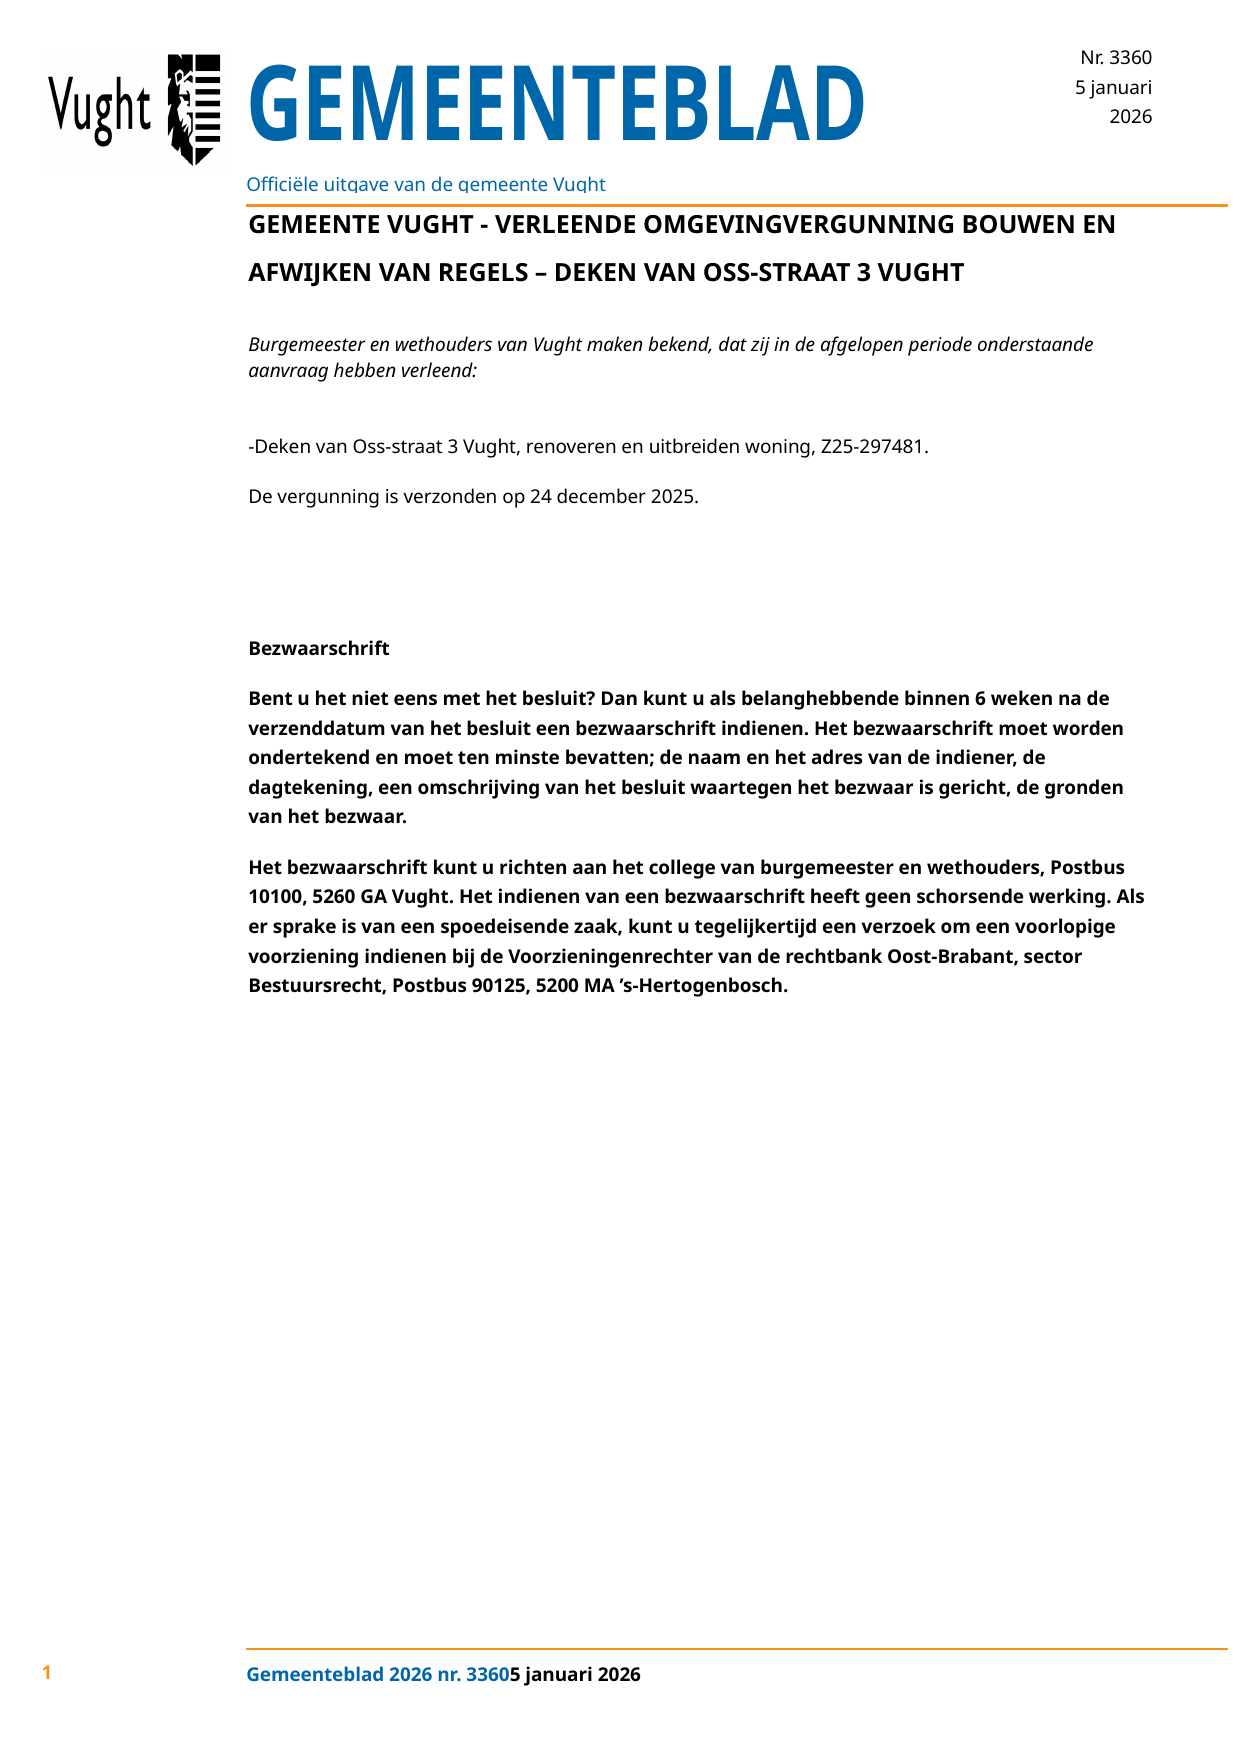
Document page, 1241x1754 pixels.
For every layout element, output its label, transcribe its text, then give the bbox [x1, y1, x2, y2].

text Bezwaarschrift [248, 635, 1152, 661]
picture [41, 47, 231, 172]
text -Deken van Oss-straat 3 Vught, renoveren en uitbreiden woning, Z25-297481. [248, 433, 1152, 459]
text GEMEENTE VUGHT - VERLEENDE OMGEVINGVERGUNNING BOUWEN EN AFWIJKEN VAN REGELS – DEKEN VAN OSS-STRAAT 3 VUGHT [248, 207, 1152, 288]
text De vergunning is verzonden op 24 december 2025. [248, 484, 1152, 509]
text Het bezwaarschrift kunt u richten aan het college van burgemeester en wethouders, Postbus 10100, 5260 GA Vught. Het indienen van een bezwaarschrift heeft geen schorsende werking. Als er sprake is van een spoedeisende zaak, kunt u tegelijkertijd een verzoek om een voorlopige voorziening indienen bij de Voorzieningenrechter van de rechtbank Oost-Brabant, sector Bestuursrecht, Postbus 90125, 5200 MA ’s-Hertogenbosch. [248, 854, 1152, 998]
text Bent u het niet eens met het besluit? Dan kunt u als belanghebbende binnen 6 weken na de verzenddatum van het besluit een bezwaarschrift indienen. Het bezwaarschrift moet worden ondertekend en moet ten minste bevatten; de naam en het adres van de indiener, de dagtekening, een omschrijving van het besluit waartegen het bezwaar is gericht, de gronden van het bezwaar. [248, 685, 1152, 829]
text Burgemeester en wethouders van Vught maken bekend, dat zij in de afgelopen periode onderstaande aanvraag hebben verleend: [248, 331, 1152, 383]
